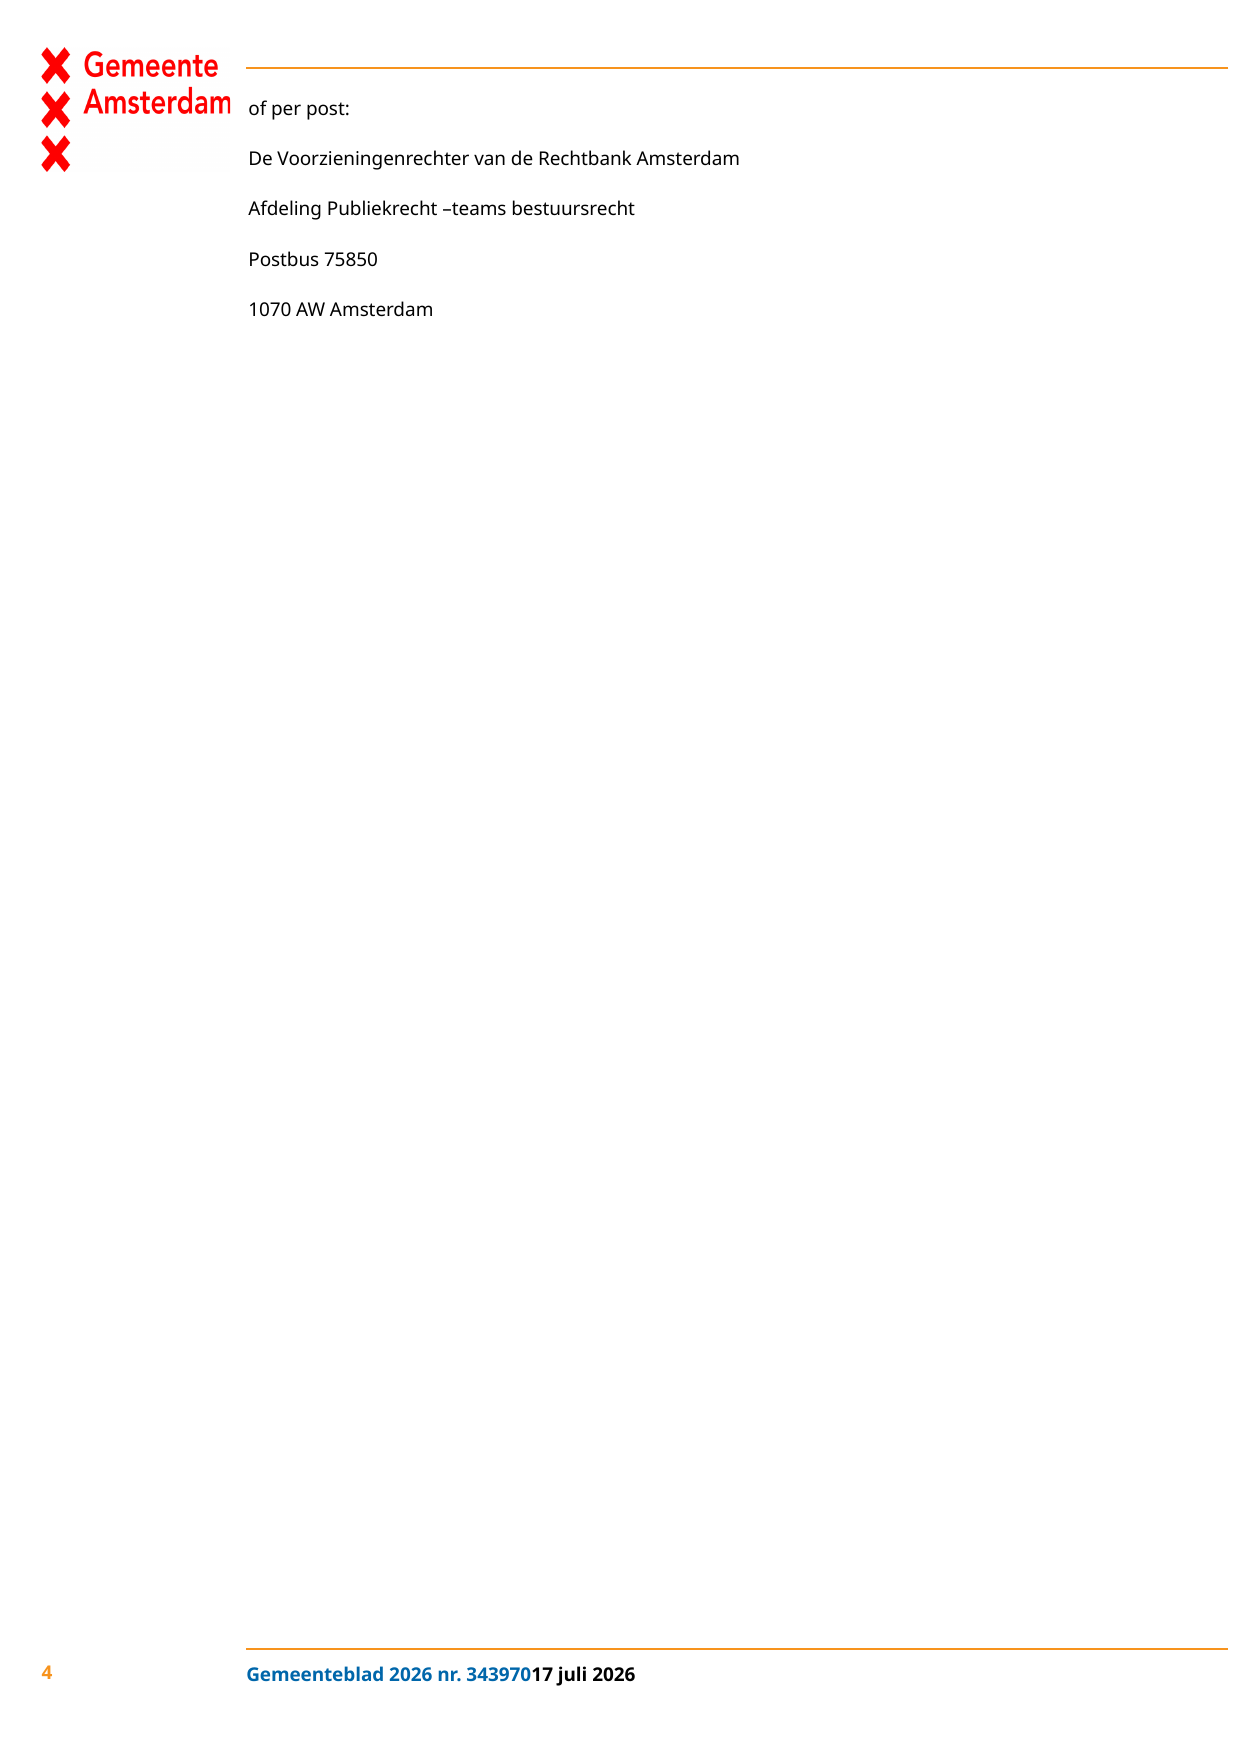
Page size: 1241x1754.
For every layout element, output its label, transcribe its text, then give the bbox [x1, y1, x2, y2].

text De Voorzieningenrechter van de Rechtbank Amsterdam [248, 145, 1152, 171]
text Postbus 75850 [248, 246, 1152, 272]
text 1070 AW Amsterdam [248, 296, 1152, 322]
text Afdeling Publiekrecht –teams bestuursrecht [248, 196, 1152, 221]
picture [41, 47, 231, 172]
text of per post: [248, 95, 1152, 121]
